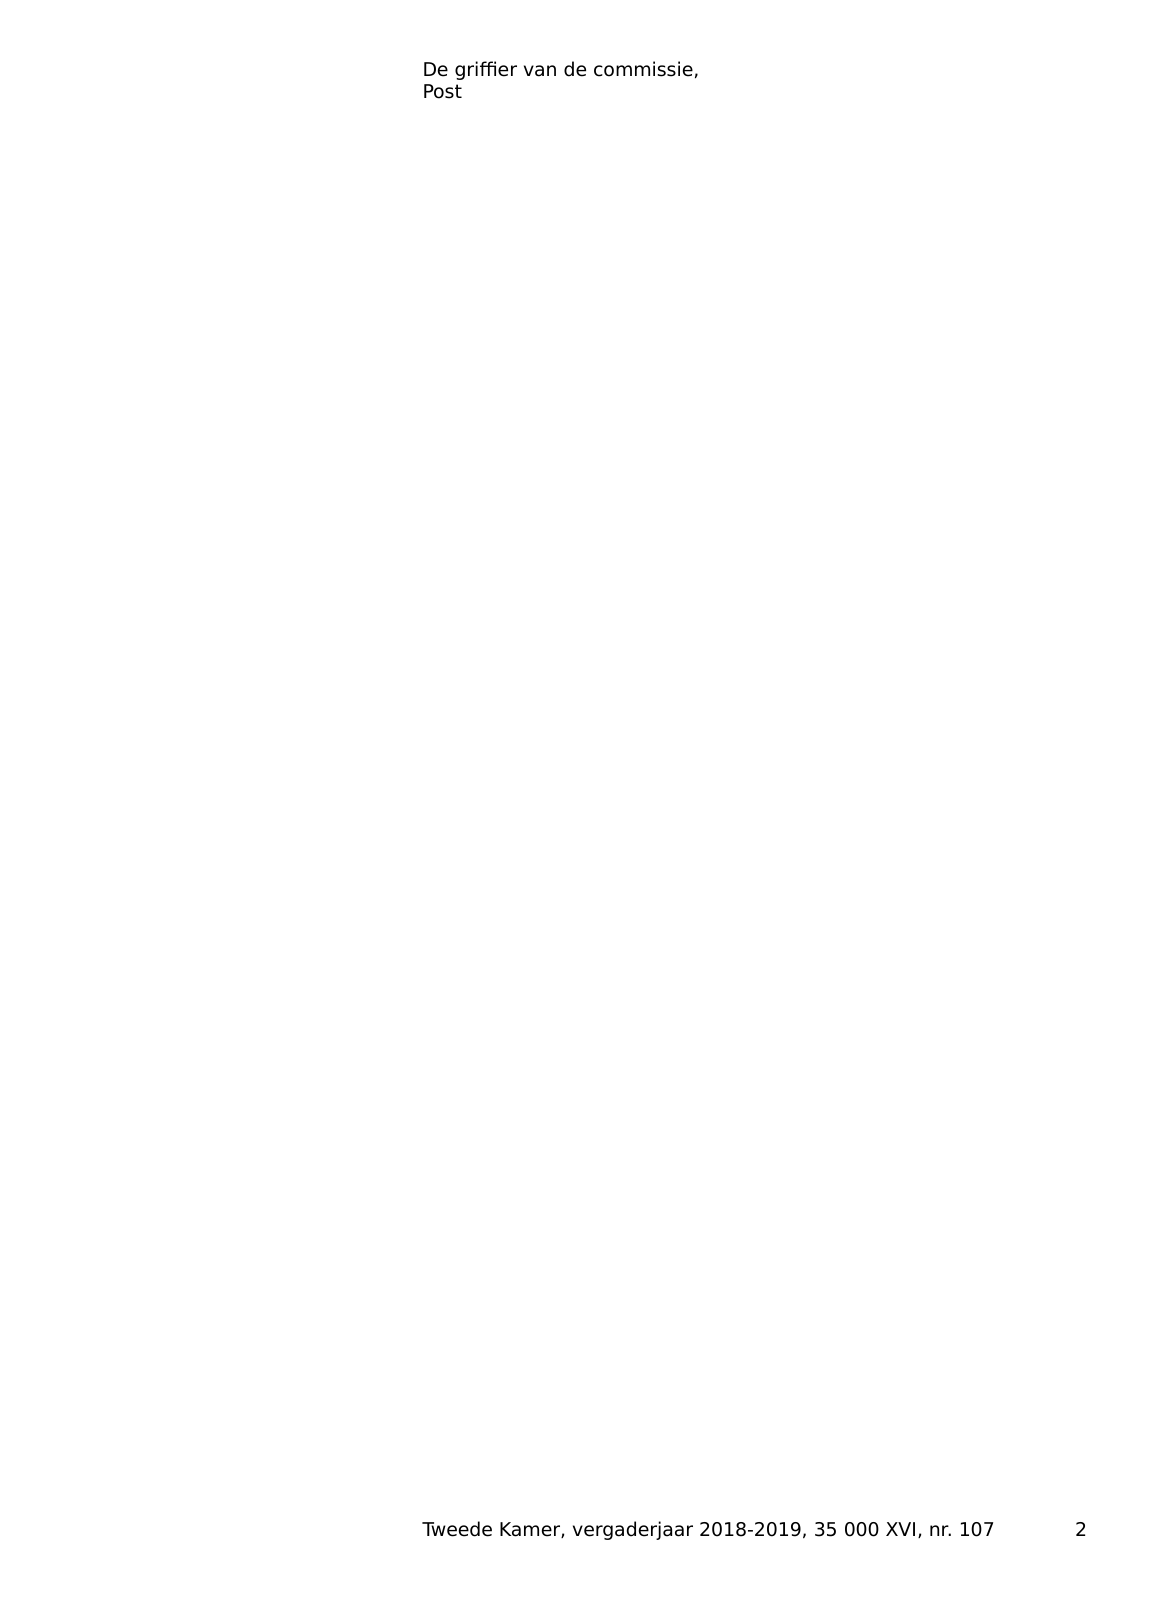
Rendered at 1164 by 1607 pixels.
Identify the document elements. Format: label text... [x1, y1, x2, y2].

text De griffier van de commissie, Post [422, 59, 1087, 103]
